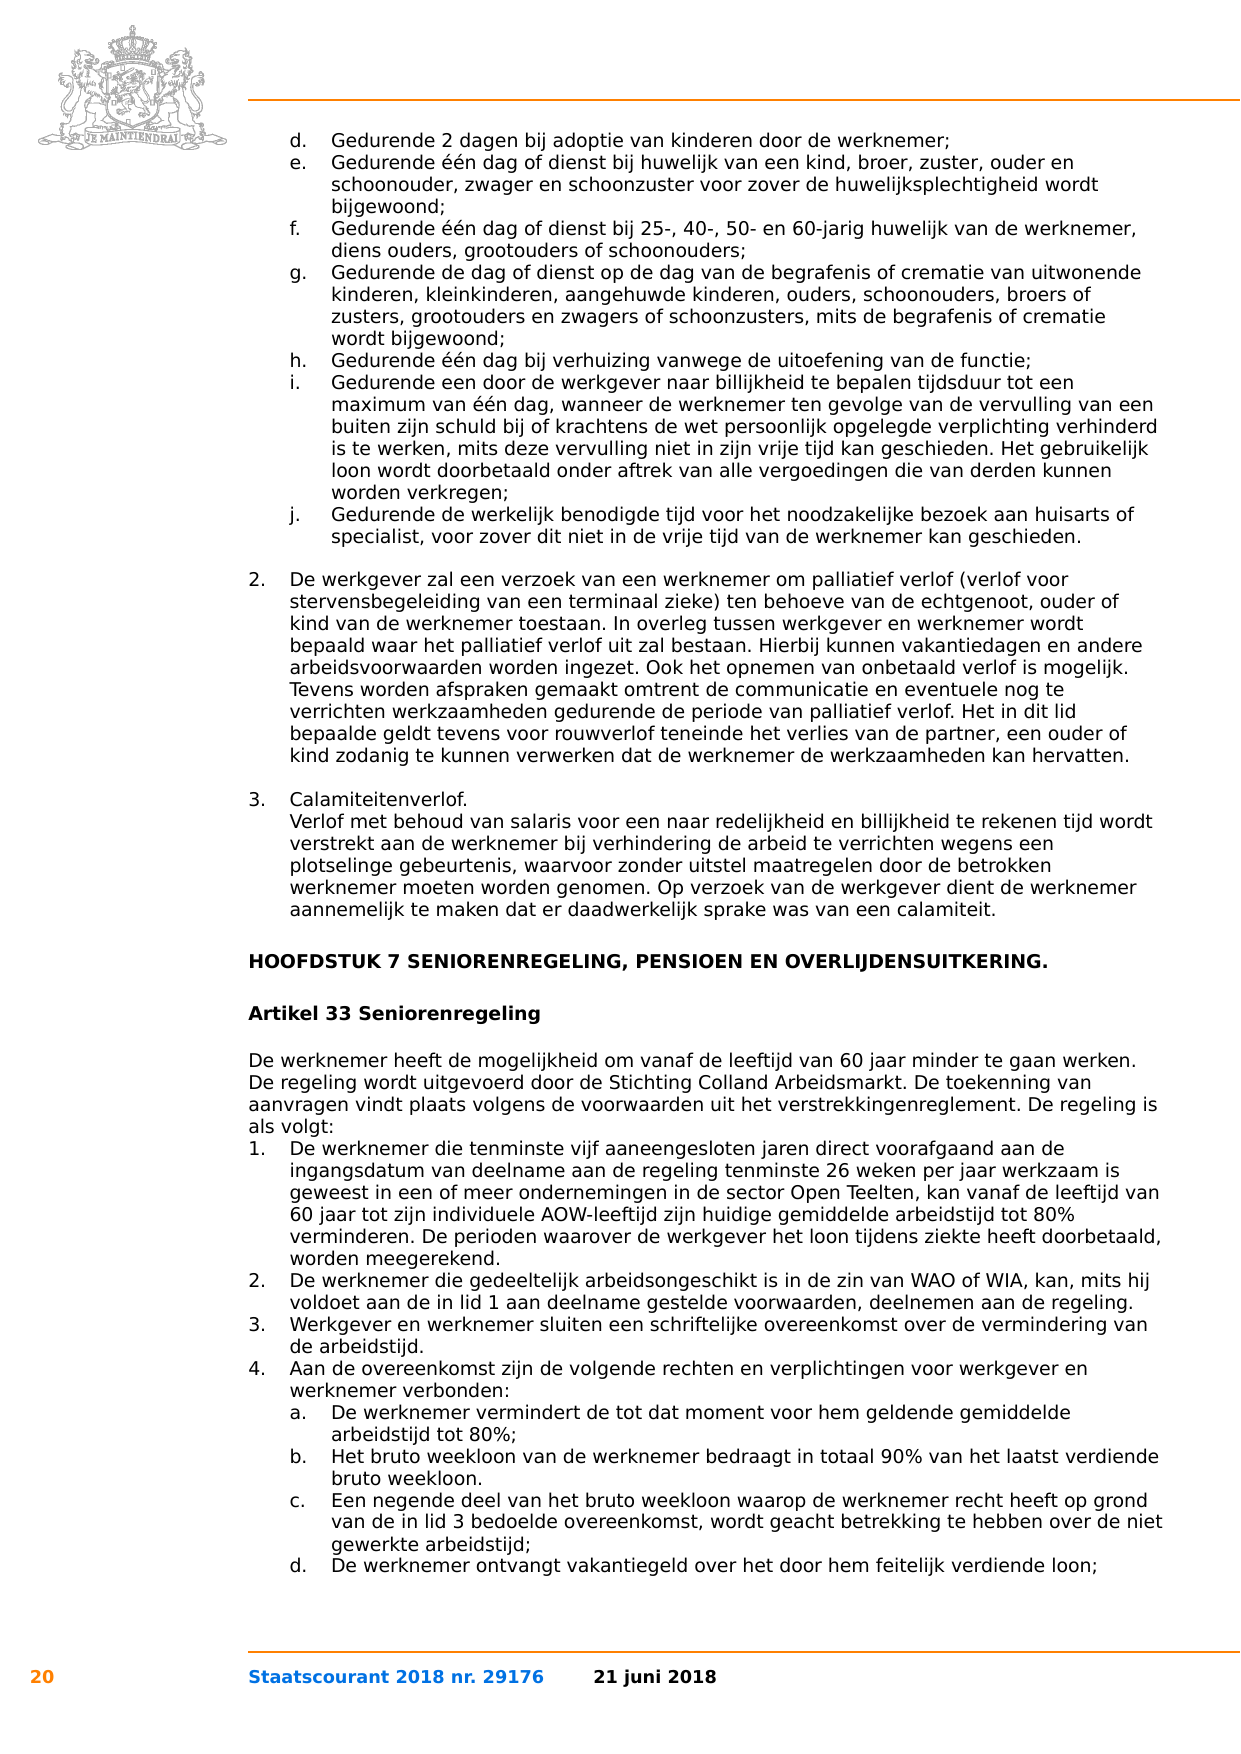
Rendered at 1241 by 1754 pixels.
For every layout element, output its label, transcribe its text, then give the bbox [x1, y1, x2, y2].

text j. Gedurende de werkelijk benodigde tijd voor het noodzakelijke bezoek aan huisarts of specialist, voor zover dit niet in de vrije tijd van de werknemer kan geschieden. [289, 503, 1163, 547]
text d. Gedurende 2 dagen bij adoptie van kinderen door de werknemer; [289, 130, 1163, 152]
text 2. De werkgever zal een verzoek van een werknemer om palliatief verlof (verlof voor stervensbegeleiding van een terminaal zieke) ten behoeve van de echtgenoot, ouder of kind van de werknemer toestaan. In overleg tussen werkgever en werknemer wordt bepaald waar het palliatief verlof uit zal bestaan. Hierbij kunnen vakantiedagen en andere arbeidsvoorwaarden worden ingezet. Ook het opnemen van onbetaald verlof is mogelijk. Tevens worden afspraken gemaakt omtrent de communicatie en eventuele nog te verrichten werkzaamheden gedurende de periode van palliatief verlof. Het in dit lid bepaalde geldt tevens voor rouwverlof teneinde het verlies van de partner, een ouder of kind zodanig te kunnen verwerken dat de werknemer de werkzaamheden kan hervatten. [248, 569, 1163, 767]
text i. Gedurende een door de werkgever naar billijkheid te bepalen tijdsduur tot een maximum van één dag, wanneer de werknemer ten gevolge van de vervulling van een buiten zijn schuld bij of krachtens de wet persoonlijk opgelegde verplichting verhinderd is te werken, mits deze vervulling niet in zijn vrije tijd kan geschieden. Het gebruikelijk loon wordt doorbetaald onder aftrek van alle vergoedingen die van derden kunnen worden verkregen; [289, 372, 1163, 503]
text 3. Werkgever en werknemer sluiten een schriftelijke overeenkomst over de vermindering van de arbeidstijd. [248, 1314, 1163, 1358]
text a. De werknemer vermindert de tot dat moment voor hem geldende gemiddelde arbeidstijd tot 80%; [289, 1402, 1163, 1446]
text f. Gedurende één dag of dienst bij 25-, 40-, 50- en 60-jarig huwelijk van de werknemer, diens ouders, grootouders of schoonouders; [289, 218, 1163, 262]
text e. Gedurende één dag of dienst bij huwelijk van een kind, broer, zuster, ouder en schoonouder, zwager en schoonzuster voor zover de huwelijksplechtigheid wordt bijgewoond; [289, 152, 1163, 218]
picture [38, 25, 227, 150]
text c. Een negende deel van het bruto weekloon waarop de werknemer recht heeft op grond van de in lid 3 bedoelde overeenkomst, wordt geacht betrekking te hebben over de niet gewerkte arbeidstijd; [289, 1489, 1163, 1555]
text 3. Calamiteitenverlof. [248, 789, 1163, 811]
text g. Gedurende de dag of dienst op de dag van de begrafenis of crematie van uitwonende kinderen, kleinkinderen, aangehuwde kinderen, ouders, schoonouders, broers of zusters, grootouders en zwagers of schoonzusters, mits de begrafenis of crematie wordt bijgewoond; [289, 262, 1163, 350]
text Verlof met behoud van salaris voor een naar redelijkheid en billijkheid te rekenen tijd wordt verstrekt aan de werknemer bij verhindering de arbeid te verrichten wegens een plotselinge gebeurtenis, waarvoor zonder uitstel maatregelen door de betrokken werknemer moeten worden genomen. Op verzoek van de werkgever dient de werknemer aannemelijk te maken dat er daadwerkelijk sprake was van een calamiteit. [289, 811, 1163, 921]
text 4. Aan de overeenkomst zijn de volgende rechten en verplichtingen voor werkgever en werknemer verbonden: [248, 1358, 1163, 1402]
text b. Het bruto weekloon van de werknemer bedraagt in totaal 90% van het laatst verdiende bruto weekloon. [289, 1446, 1163, 1489]
subtitle Artikel 33 Seniorenregeling [248, 1003, 1163, 1025]
text d. De werknemer ontvangt vakantiegeld over het door hem feitelijk verdiende loon; [289, 1555, 1163, 1577]
text De werknemer heeft de mogelijkheid om vanaf de leeftijd van 60 jaar minder te gaan werken. De regeling wordt uitgevoerd door de Stichting Colland Arbeidsmarkt. De toekenning van aanvragen vindt plaats volgens de voorwaarden uit het verstrekkingenreglement. De regeling is als volgt: [248, 1050, 1163, 1138]
text 2. De werknemer die gedeeltelijk arbeidsongeschikt is in de zin van WAO of WIA, kan, mits hij voldoet aan de in lid 1 aan deelname gestelde voorwaarden, deelnemen aan de regeling. [248, 1270, 1163, 1314]
text 1. De werknemer die tenminste vijf aaneengesloten jaren direct voorafgaand aan de ingangsdatum van deelname aan de regeling tenminste 26 weken per jaar werkzaam is geweest in een of meer ondernemingen in de sector Open Teelten, kan vanaf de leeftijd van 60 jaar tot zijn individuele AOW-leeftijd zijn huidige gemiddelde arbeidstijd tot 80% verminderen. De perioden waarover de werkgever het loon tijdens ziekte heeft doorbetaald, worden meegerekend. [248, 1138, 1163, 1270]
subtitle HOOFDSTUK 7 SENIORENREGELING, PENSIOEN EN OVERLIJDENSUITKERING. [248, 951, 1163, 973]
text h. Gedurende één dag bij verhuizing vanwege de uitoefening van de functie; [289, 350, 1163, 372]
